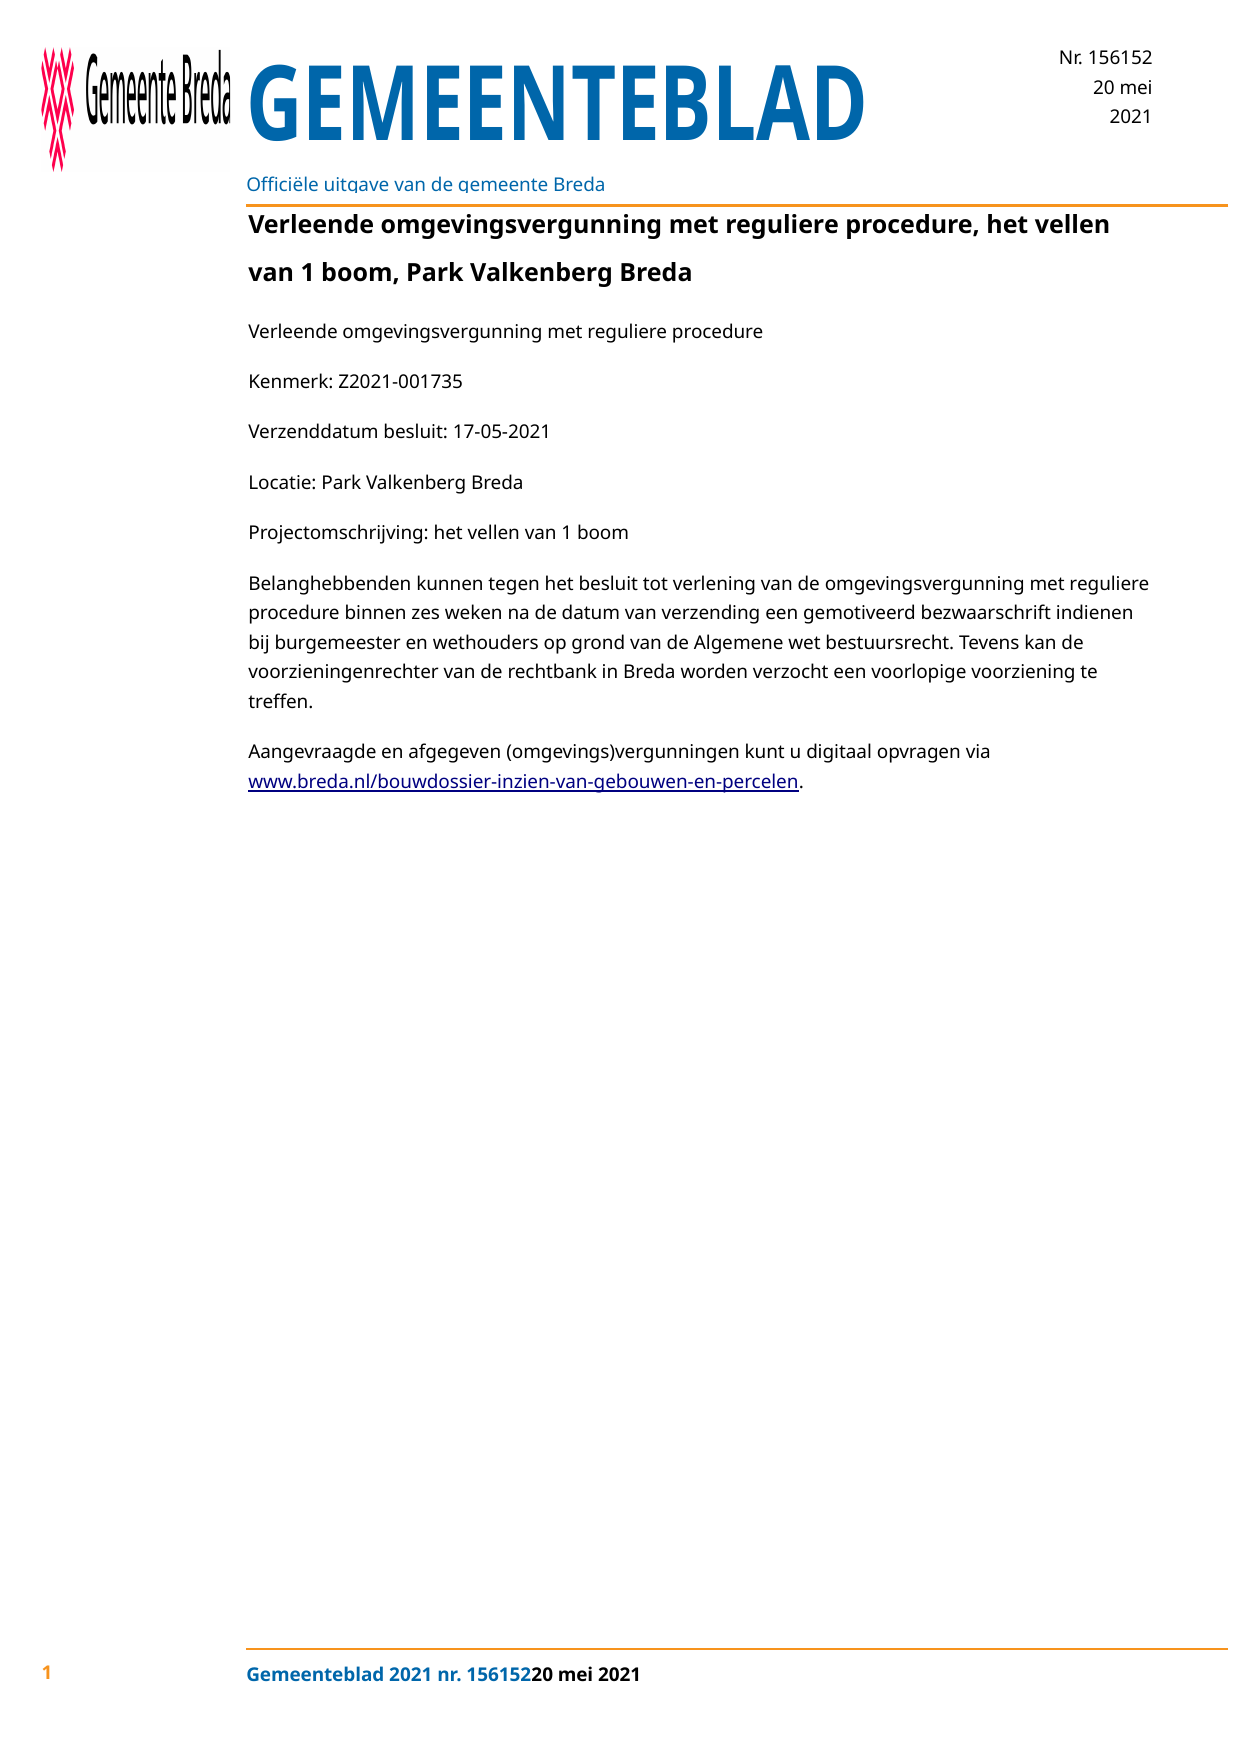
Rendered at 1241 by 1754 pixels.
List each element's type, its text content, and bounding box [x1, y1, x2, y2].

text Aangevraagde en afgegeven (omgevings)vergunningen kunt u digitaal opvragen via www.breda.nl/bouwdossier-inzien-van-gebouwen-en-percelen. [248, 739, 1152, 794]
picture [41, 47, 231, 172]
text Kenmerk: Z2021-001735 [248, 368, 1152, 394]
text Belanghebbenden kunnen tegen het besluit tot verlening van de omgevingsvergunning met reguliere procedure binnen zes weken na de datum van verzending een gemotiveerd bezwaarschrift indienen bij burgemeester en wethouders op grond van de Algemene wet bestuursrecht. Tevens kan de voorzieningenrechter van de rechtbank in Breda worden verzocht een voorlopige voorziening te treffen. [248, 570, 1152, 714]
text Verleende omgevingsvergunning met reguliere procedure [248, 318, 1152, 344]
text Locatie: Park Valkenberg Breda [248, 469, 1152, 495]
text Verzenddatum besluit: 17-05-2021 [248, 419, 1152, 444]
text Verleende omgevingsvergunning met reguliere procedure, het vellen van 1 boom, Park Valkenberg Breda [248, 207, 1152, 288]
text Projectomschrijving: het vellen van 1 boom [248, 519, 1152, 545]
